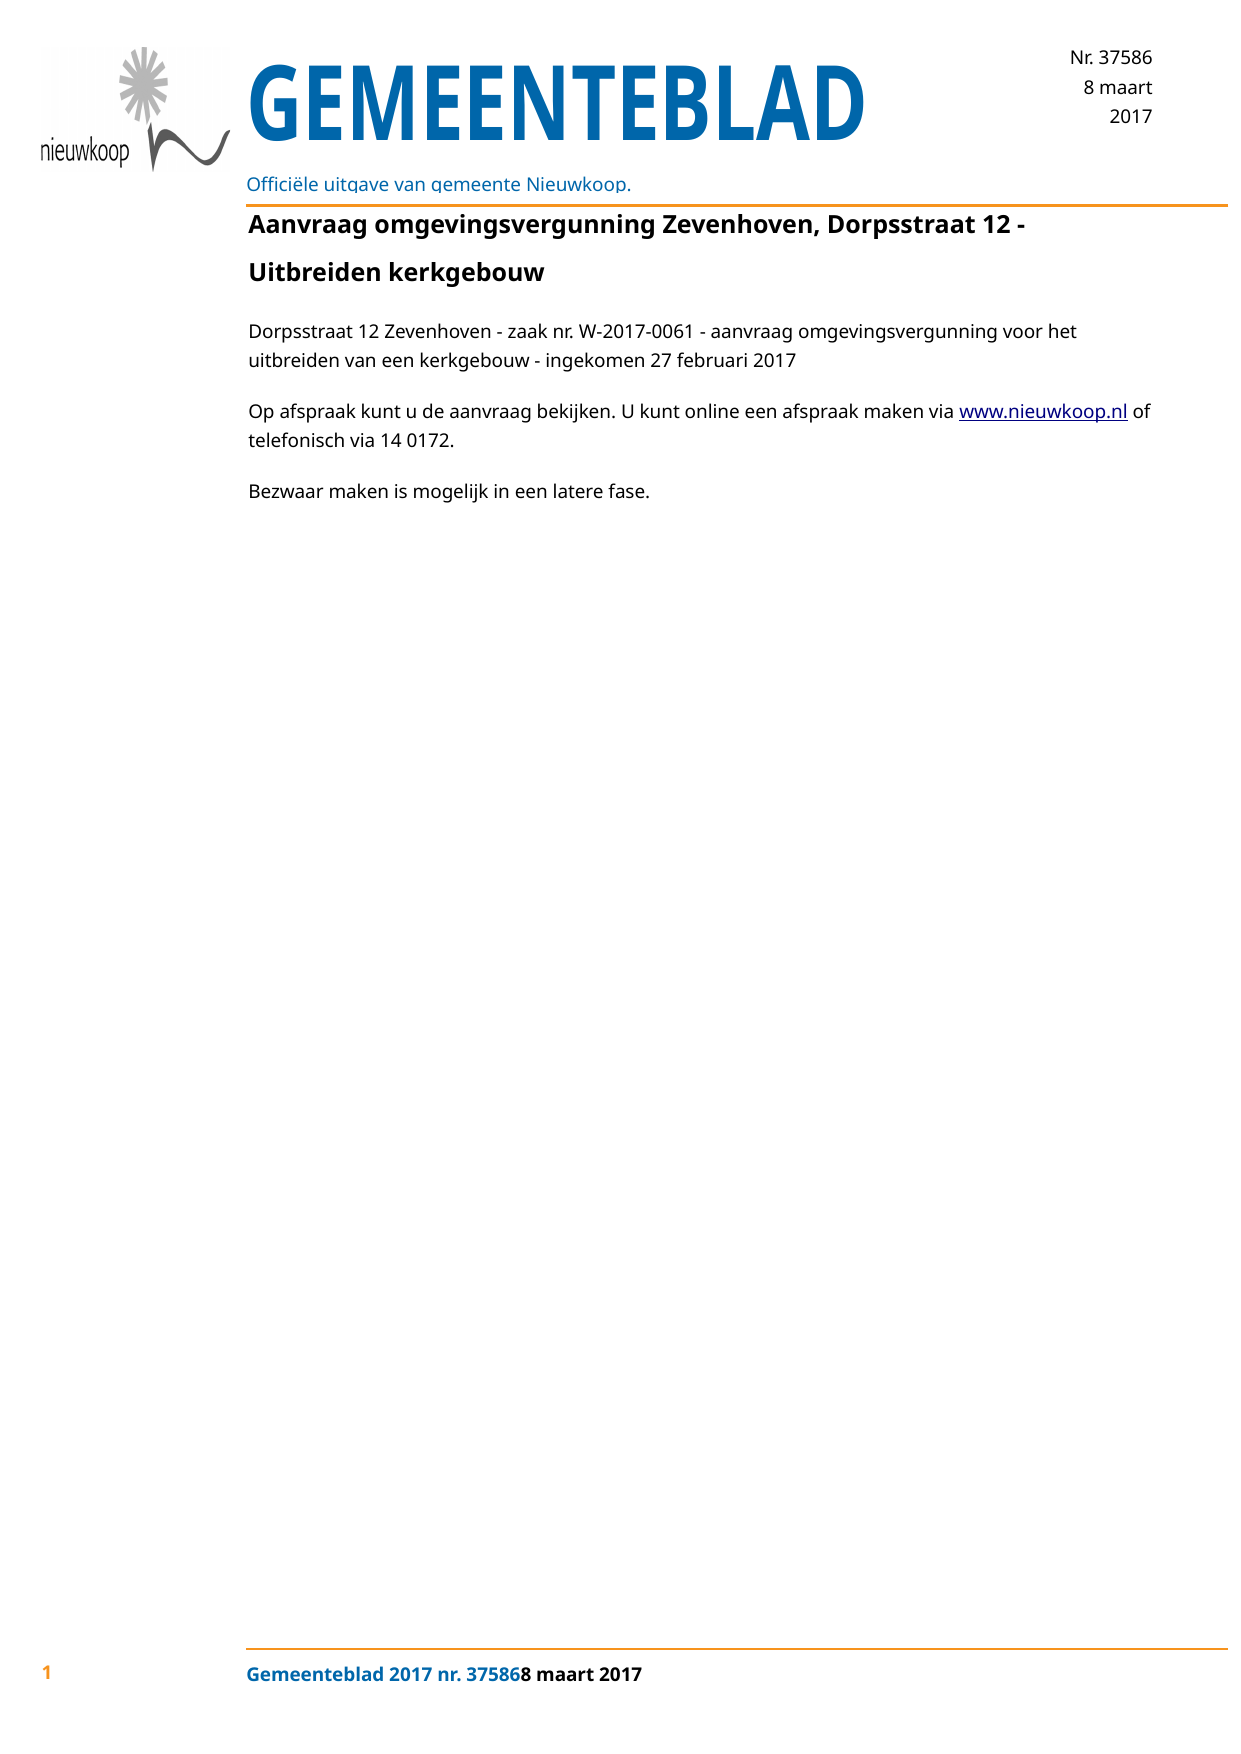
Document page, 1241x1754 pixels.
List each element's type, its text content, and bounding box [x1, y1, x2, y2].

text Dorpsstraat 12 Zevenhoven - zaak nr. W-2017-0061 - aanvraag omgevingsvergunning voor het uitbreiden van een kerkgebouw - ingekomen 27 februari 2017 [248, 318, 1152, 373]
text Bezwaar maken is mogelijk in een latere fase. [248, 478, 1152, 504]
text Aanvraag omgevingsvergunning Zevenhoven, Dorpsstraat 12 - Uitbreiden kerkgebouw [248, 207, 1152, 288]
picture [41, 47, 231, 172]
text Op afspraak kunt u de aanvraag bekijken. U kunt online een afspraak maken via www.nieuwkoop.nl of telefonisch via 14 0172. [248, 398, 1152, 453]
